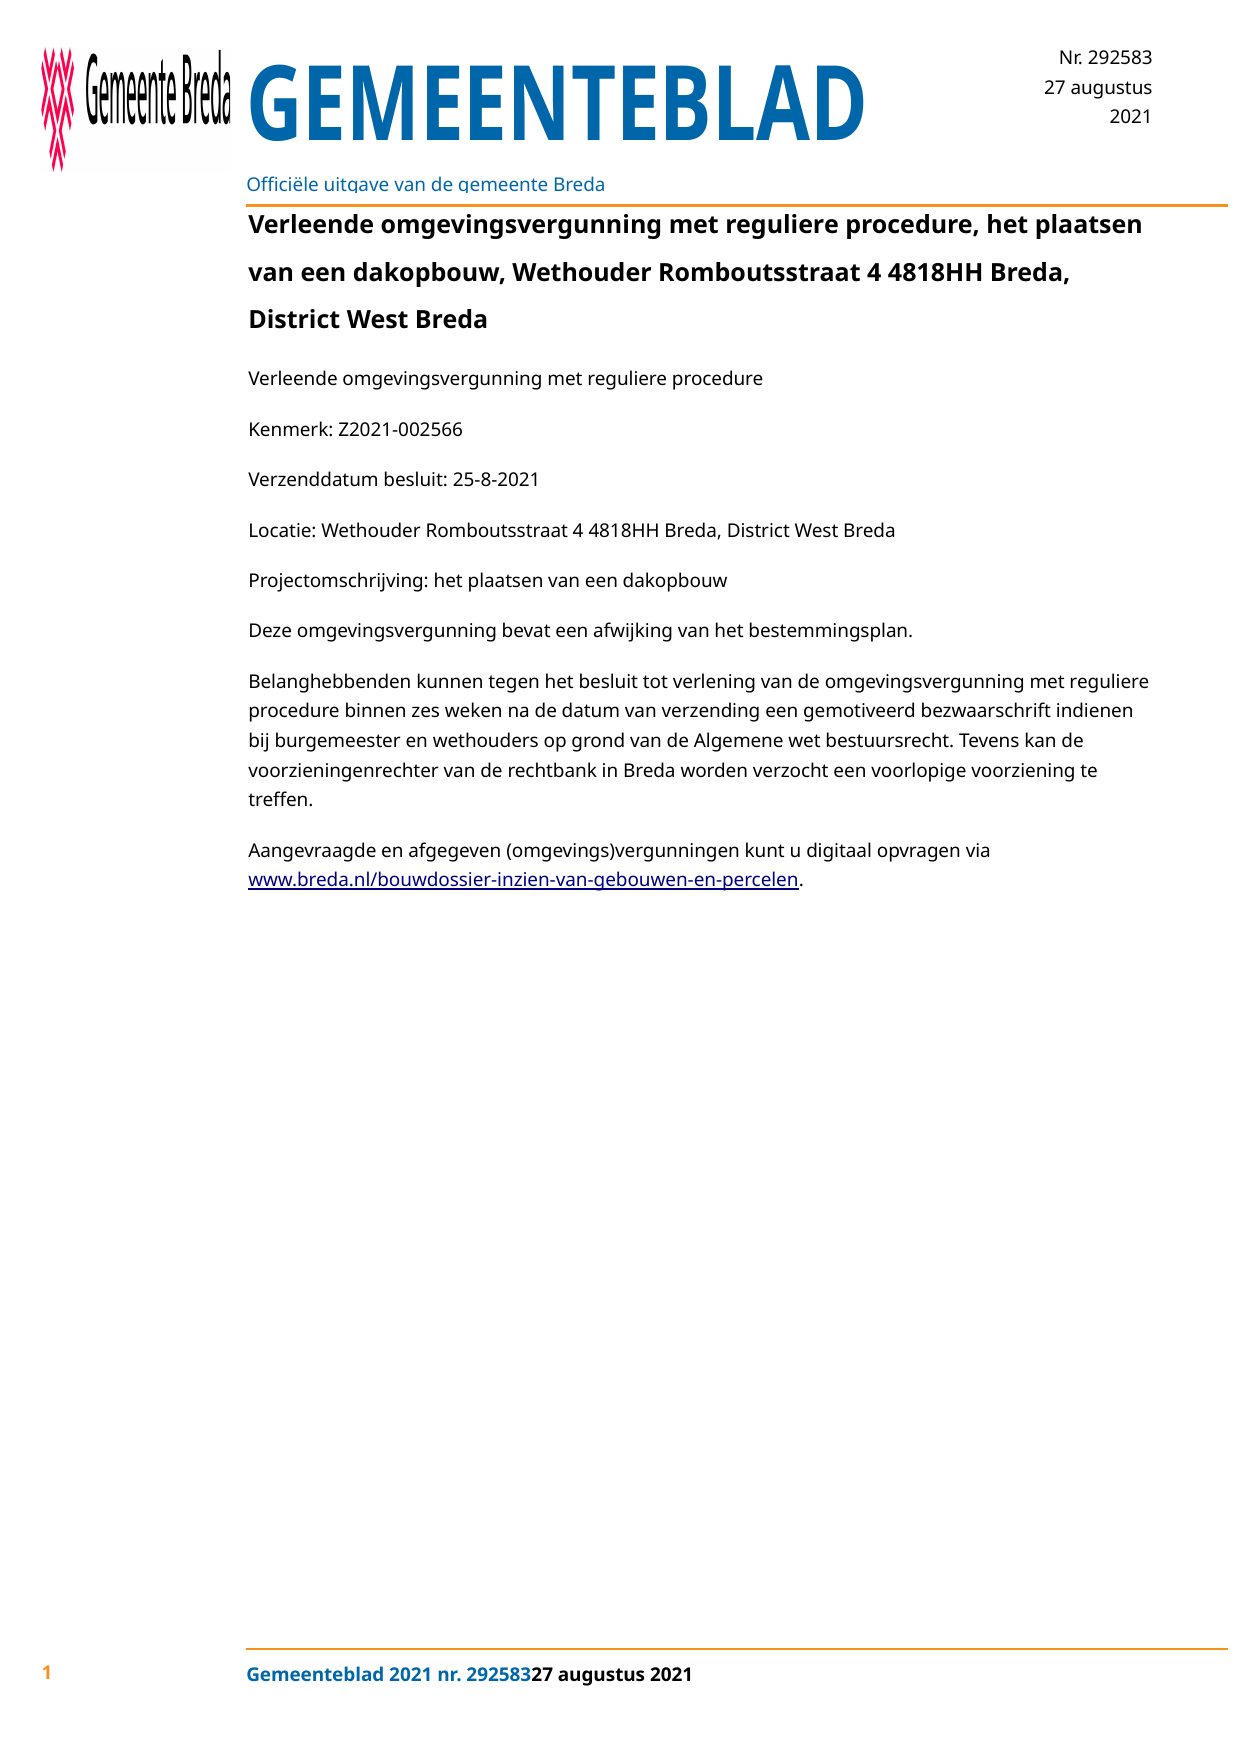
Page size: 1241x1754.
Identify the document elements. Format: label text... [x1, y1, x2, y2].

text Verzenddatum besluit: 25-8-2021 [248, 466, 1152, 492]
text Aangevraagde en afgegeven (omgevings)vergunningen kunt u digitaal opvragen via www.breda.nl/bouwdossier-inzien-van-gebouwen-en-percelen. [248, 837, 1152, 892]
text Deze omgevingsvergunning bevat een afwijking van het bestemmingsplan. [248, 618, 1152, 643]
text Belanghebbenden kunnen tegen het besluit tot verlening van de omgevingsvergunning met reguliere procedure binnen zes weken na de datum van verzending een gemotiveerd bezwaarschrift indienen bij burgemeester en wethouders op grond van de Algemene wet bestuursrecht. Tevens kan de voorzieningenrechter van de rechtbank in Breda worden verzocht een voorlopige voorziening te treffen. [248, 668, 1152, 812]
text Kenmerk: Z2021-002566 [248, 416, 1152, 442]
text Verleende omgevingsvergunning met reguliere procedure [248, 366, 1152, 391]
text Verleende omgevingsvergunning met reguliere procedure, het plaatsen van een dakopbouw, Wethouder Romboutsstraat 4 4818HH Breda, District West Breda [248, 207, 1152, 336]
text Locatie: Wethouder Romboutsstraat 4 4818HH Breda, District West Breda [248, 517, 1152, 542]
picture [41, 47, 231, 172]
text Projectomschrijving: het plaatsen van een dakopbouw [248, 567, 1152, 593]
